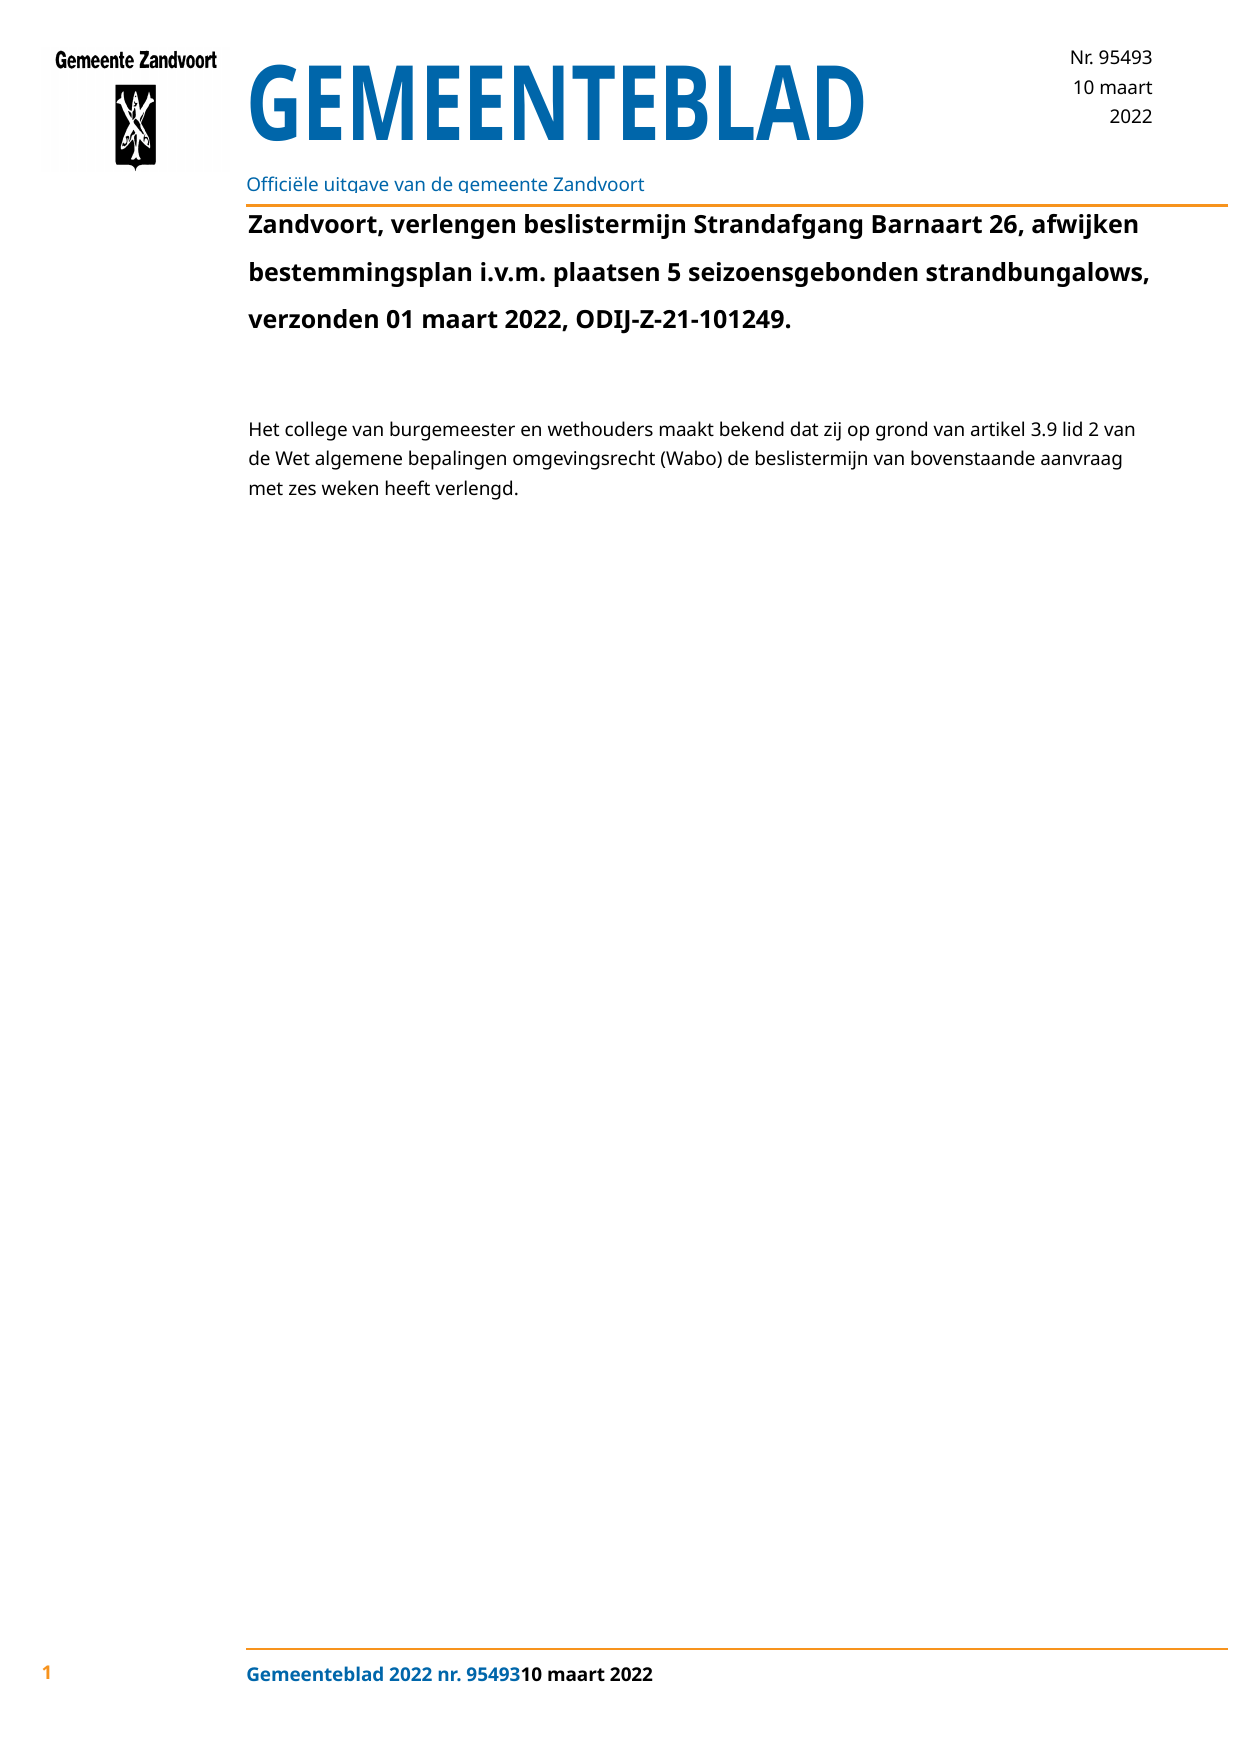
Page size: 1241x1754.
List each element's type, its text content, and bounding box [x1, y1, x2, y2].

text Het college van burgemeester en wethouders maakt bekend dat zij op grond van artikel 3.9 lid 2 van de Wet algemene bepalingen omgevingsrecht (Wabo) de beslistermijn van bovenstaande aanvraag met zes weken heeft verlengd. [248, 416, 1152, 501]
picture [41, 47, 231, 172]
text Zandvoort, verlengen beslistermijn Strandafgang Barnaart 26, afwijken bestemmingsplan i.v.m. plaatsen 5 seizoensgebonden strandbungalows, verzonden 01 maart 2022, ODIJ-Z-21-101249. [248, 207, 1152, 336]
